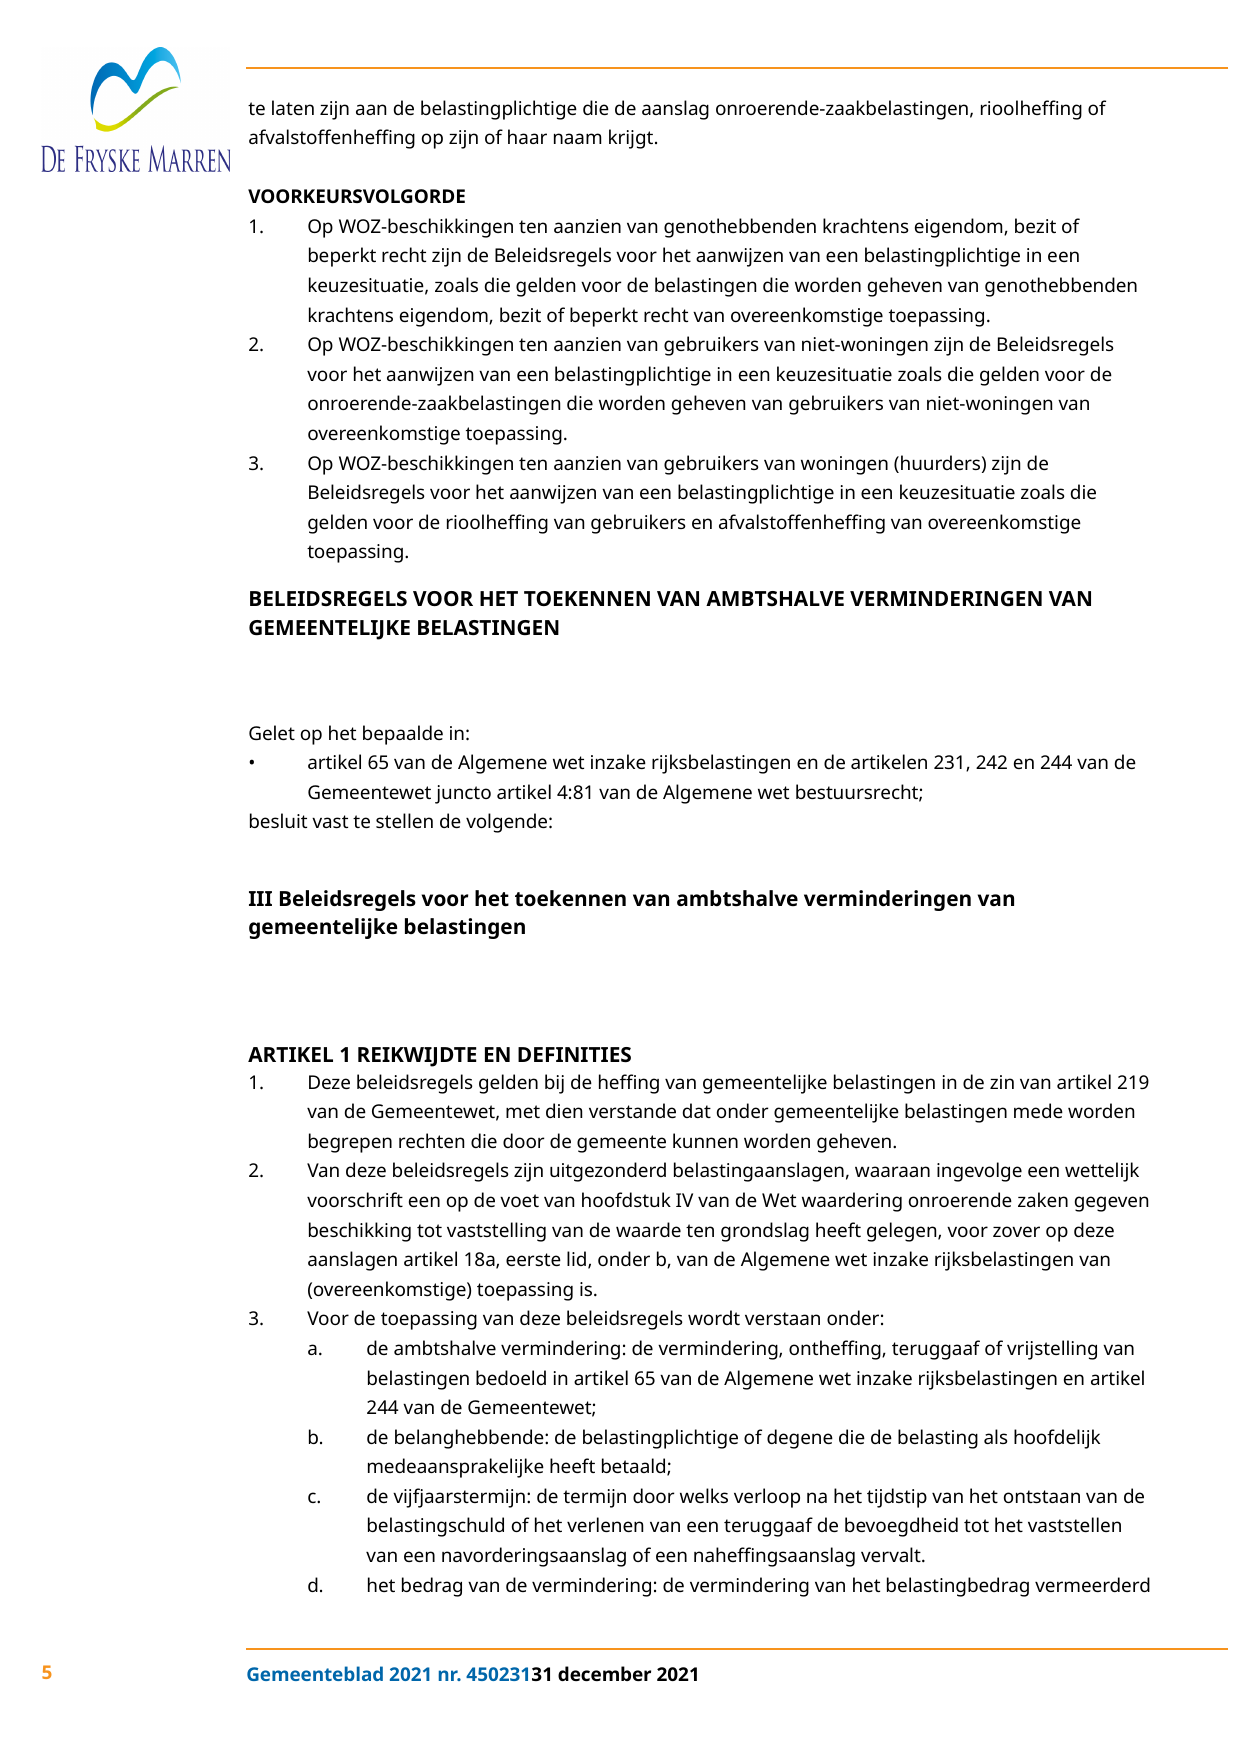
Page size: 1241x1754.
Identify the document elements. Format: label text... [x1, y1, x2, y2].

picture [41, 47, 231, 172]
list Van deze beleidsregels zijn uitgezonderd belastingaanslagen, waaraan ingevolge een wettelijk voorschrift een op de voet van hoofdstuk IV van de Wet waardering onroerende zaken gegeven beschikking tot vaststelling van de waarde ten grondslag heeft gelegen, voor zover op deze aanslagen artikel 18a, eerste lid, onder b, van de Algemene wet inzake rijksbelastingen van (overeenkomstige) toepassing is. [248, 1158, 1152, 1302]
list de belanghebbende: de belastingplichtige of degene die de belasting als hoofdelijk medeaansprakelijke heeft betaald; [307, 1424, 1152, 1479]
text VOORKEURSVOLGORDE [248, 183, 1152, 209]
text III Beleidsregels voor het toekennen van ambtshalve verminderingen van gemeentelijke belastingen [248, 884, 1152, 941]
list het bedrag van de vermindering: de vermindering van het belastingbedrag vermeerderd [307, 1572, 1152, 1597]
text te laten zijn aan de belastingplichtige die de aanslag onroerende-zaakbelastingen, rioolheffing of afvalstoffenheffing op zijn of haar naam krijgt. [248, 95, 1152, 150]
text besluit vast te stellen de volgende: [248, 809, 1152, 834]
list Op WOZ-beschikkingen ten aanzien van gebruikers van niet-woningen zijn de Beleidsregels voor het aanwijzen van een belastingplichtige in een keuzesituatie zoals die gelden voor de onroerende-zaakbelastingen die worden geheven van gebruikers van niet-woningen van overeenkomstige toepassing. [248, 331, 1152, 446]
text ARTIKEL 1 REIKWIJDTE EN DEFINITIES [248, 1040, 1152, 1069]
list Op WOZ-beschikkingen ten aanzien van genothebbenden krachtens eigendom, bezit of beperkt recht zijn de Beleidsregels voor het aanwijzen van een belastingplichtige in een keuzesituatie, zoals die gelden voor de belastingen die worden geheven van genothebbenden krachtens eigendom, bezit of beperkt recht van overeenkomstige toepassing. [248, 213, 1152, 328]
list Voor de toepassing van deze beleidsregels wordt verstaan onder: [248, 1306, 1152, 1331]
list Op WOZ-beschikkingen ten aanzien van gebruikers van woningen (huurders) zijn de Beleidsregels voor het aanwijzen van een belastingplichtige in een keuzesituatie zoals die gelden voor de rioolheffing van gebruikers en afvalstoffenheffing van overeenkomstige toepassing. [248, 450, 1152, 564]
list de vijfjaarstermijn: de termijn door welks verloop na het tijdstip van het ontstaan van de belastingschuld of het verlenen van een teruggaaf de bevoegdheid tot het vaststellen van een navorderingsaanslag of een naheffingsaanslag vervalt. [307, 1483, 1152, 1568]
list artikel 65 van de Algemene wet inzake rijksbelastingen en de artikelen 231, 242 en 244 van de Gemeentewet juncto artikel 4:81 van de Algemene wet bestuursrecht; [248, 749, 1152, 805]
list Deze beleidsregels gelden bij de heffing van gemeentelijke belastingen in de zin van artikel 219 van de Gemeentewet, met dien verstande dat onder gemeentelijke belastingen mede worden begrepen rechten die door de gemeente kunnen worden geheven. [248, 1069, 1152, 1154]
text BELEIDSREGELS VOOR HET TOEKENNEN VAN AMBTSHALVE VERMINDERINGEN VAN GEMEENTELIJKE BELASTINGEN [248, 584, 1152, 641]
text Gelet op het bepaalde in: [248, 720, 1152, 746]
list de ambtshalve vermindering: de vermindering, ontheffing, teruggaaf of vrijstelling van belastingen bedoeld in artikel 65 van de Algemene wet inzake rijksbelastingen en artikel 244 van de Gemeentewet; [307, 1335, 1152, 1420]
